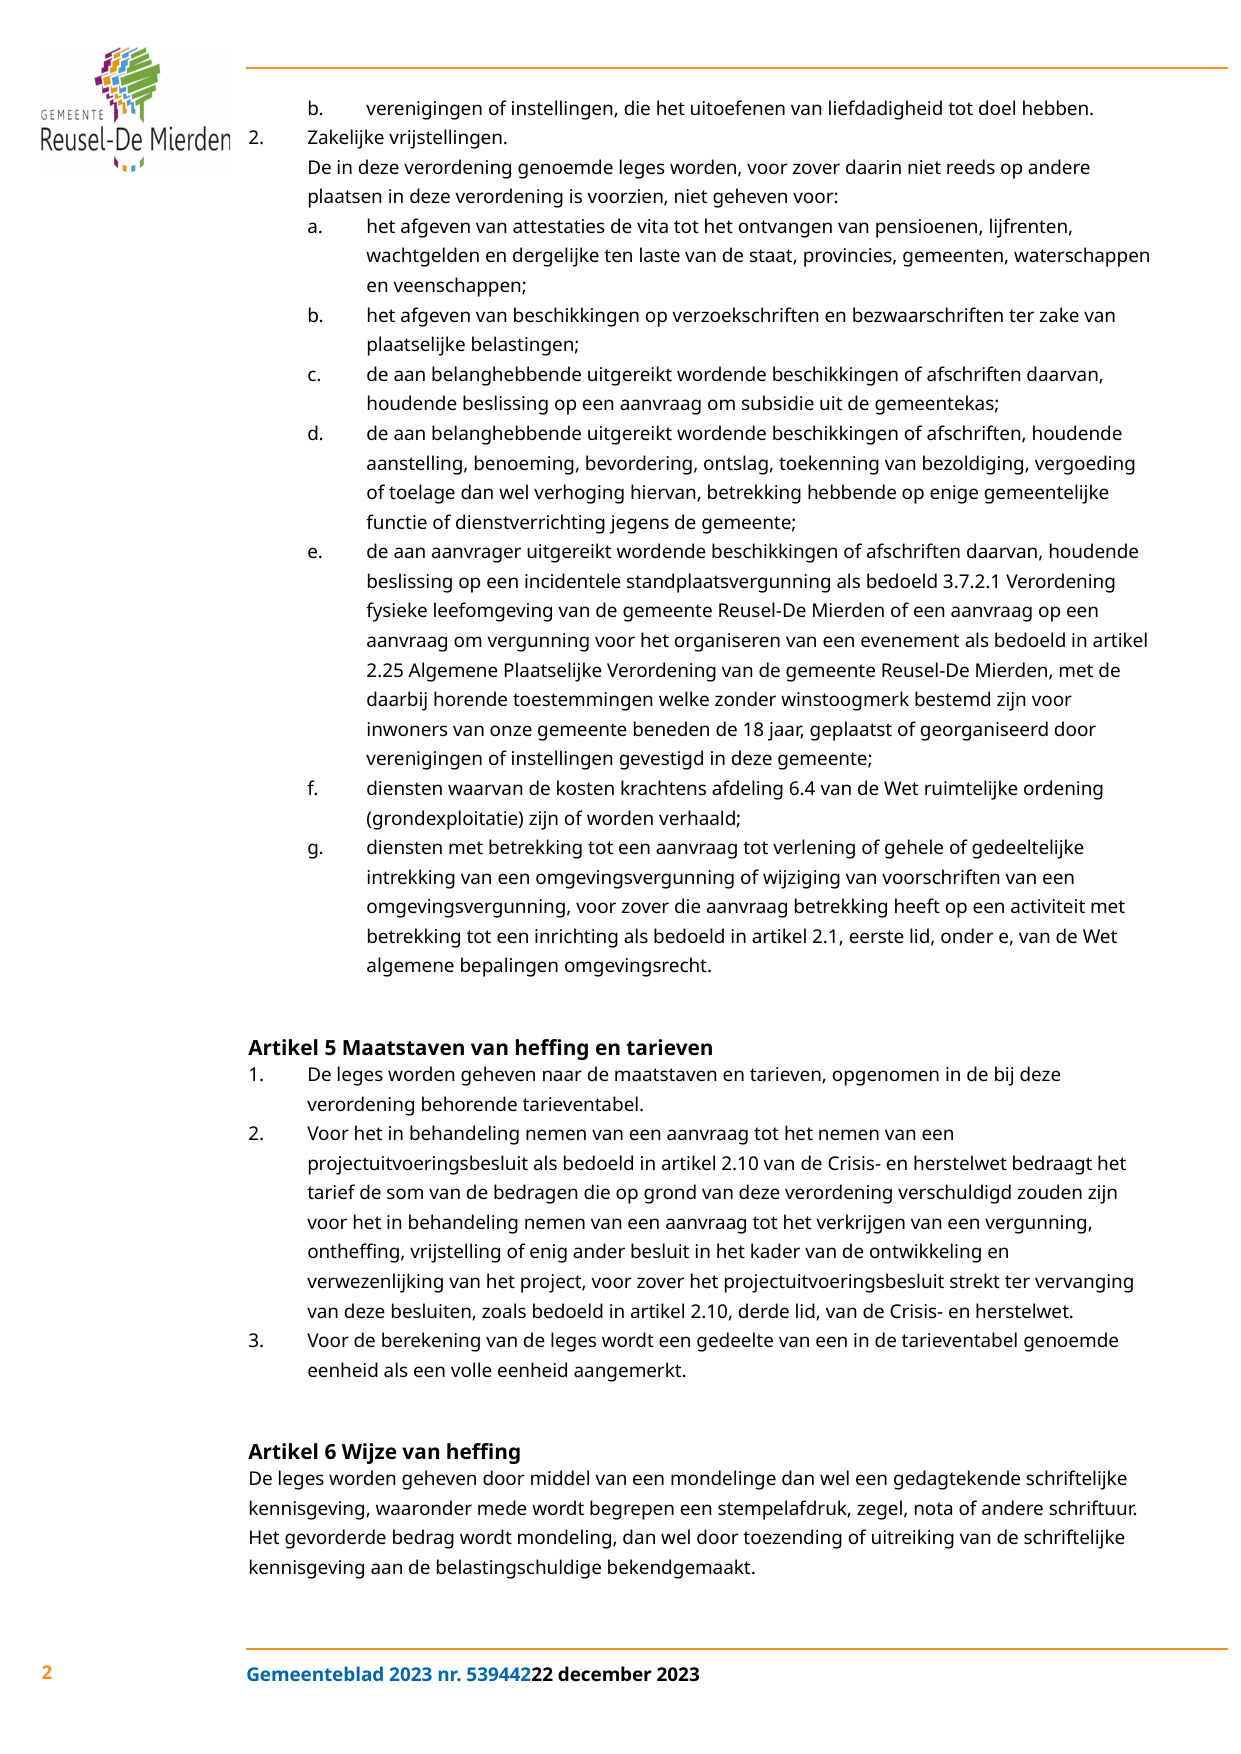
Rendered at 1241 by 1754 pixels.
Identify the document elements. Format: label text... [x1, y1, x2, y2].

list verenigingen of instellingen, die het uitoefenen van liefdadigheid tot doel hebben. [307, 95, 1152, 121]
list het afgeven van attestaties de vita tot het ontvangen van pensioenen, lijfrenten, wachtgelden en dergelijke ten laste van de staat, provincies, gemeenten, waterschappen en veenschappen; [307, 213, 1152, 298]
list diensten met betrekking tot een aanvraag tot verlening of gehele of gedeeltelijke intrekking van een omgevingsvergunning of wijziging van voorschriften van een omgevingsvergunning, voor zover die aanvraag betrekking heeft op een activiteit met betrekking tot een inrichting als bedoeld in artikel 2.1, eerste lid, onder e, van de Wet algemene bepalingen omgevingsrecht. [307, 834, 1152, 978]
list diensten waarvan de kosten krachtens afdeling 6.4 van de Wet ruimtelijke ordening (grondexploitatie) zijn of worden verhaald; [307, 775, 1152, 831]
list de aan belanghebbende uitgereikt wordende beschikkingen of afschriften, houdende aanstelling, benoeming, bevordering, ontslag, toekenning van bezoldiging, vergoeding of toelage dan wel verhoging hiervan, betrekking hebbende op enige gemeentelijke functie of dienstverrichting jegens de gemeente; [307, 420, 1152, 535]
list Zakelijke vrijstellingen. [248, 124, 1152, 150]
list Voor de berekening van de leges wordt een gedeelte van een in de tarieventabel genoemde eenheid als een volle eenheid aangemerkt. [248, 1327, 1152, 1383]
list het afgeven van beschikkingen op verzoekschriften en bezwaarschriften ter zake van plaatselijke belastingen; [307, 302, 1152, 357]
text Artikel 5 Maatstaven van heffing en tarieven [248, 1033, 1152, 1061]
list Voor het in behandeling nemen van een aanvraag tot het nemen van een projectuitvoeringsbesluit als bedoeld in artikel 2.10 van de Crisis- en herstelwet bedraagt het tarief de som van de bedragen die op grond van deze verordening verschuldigd zouden zijn voor het in behandeling nemen van een aanvraag tot het verkrijgen van een vergunning, ontheffing, vrijstelling of enig ander besluit in het kader van de ontwikkeling en verwezenlijking van het project, voor zover het projectuitvoeringsbesluit strekt ter vervanging van deze besluiten, zoals bedoeld in artikel 2.10, derde lid, van de Crisis- en herstelwet. [248, 1120, 1152, 1323]
list de aan belanghebbende uitgereikt wordende beschikkingen of afschriften daarvan, houdende beslissing op een aanvraag om subsidie uit de gemeentekas; [307, 361, 1152, 416]
list De in deze verordening genoemde leges worden, voor zover daarin niet reeds op andere plaatsen in deze verordening is voorzien, niet geheven voor: [248, 154, 1152, 209]
list de aan aanvrager uitgereikt wordende beschikkingen of afschriften daarvan, houdende beslissing op een incidentele standplaatsvergunning als bedoeld 3.7.2.1 Verordening fysieke leefomgeving van de gemeente Reusel-De Mierden of een aanvraag op een aanvraag om vergunning voor het organiseren van een evenement als bedoeld in artikel 2.25 Algemene Plaatselijke Verordening van de gemeente Reusel-De Mierden, met de daarbij horende toestemmingen welke zonder winstoogmerk bestemd zijn voor inwoners van onze gemeente beneden de 18 jaar, geplaatst of georganiseerd door verenigingen of instellingen gevestigd in deze gemeente; [307, 538, 1152, 771]
list De leges worden geheven naar de maatstaven en tarieven, opgenomen in de bij deze verordening behorende tarieventabel. [248, 1061, 1152, 1116]
text De leges worden geheven door middel van een mondelinge dan wel een gedagtekende schriftelijke kennisgeving, waaronder mede wordt begrepen een stempelafdruk, zegel, nota of andere schriftuur. Het gevorderde bedrag wordt mondeling, dan wel door toezending of uitreiking van de schriftelijke kennisgeving aan de belastingschuldige bekendgemaakt. [248, 1465, 1152, 1580]
picture [41, 47, 231, 172]
text Artikel 6 Wijze van heffing [248, 1437, 1152, 1465]
